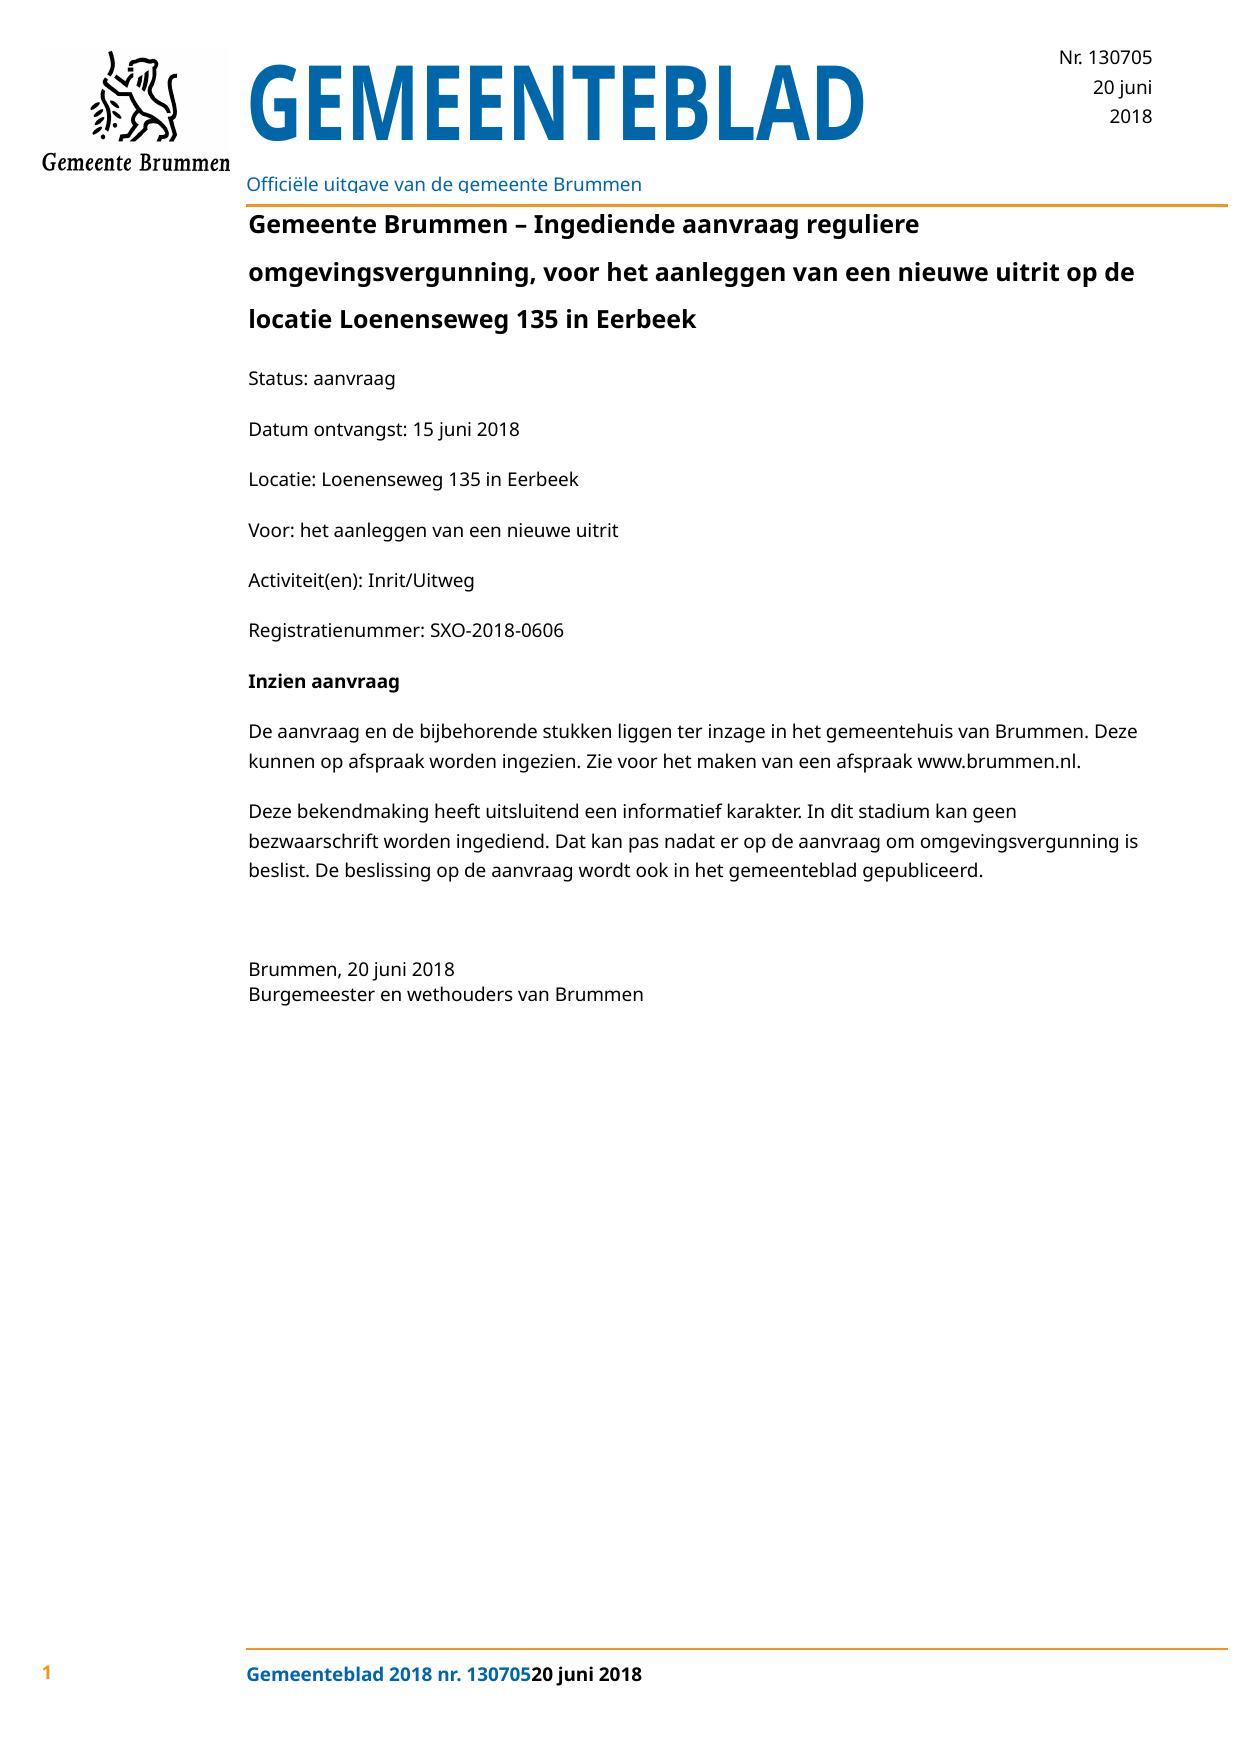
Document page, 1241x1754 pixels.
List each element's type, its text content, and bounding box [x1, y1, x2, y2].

text De aanvraag en de bijbehorende stukken liggen ter inzage in het gemeentehuis van Brummen. Deze kunnen op afspraak worden ingezien. Zie voor het maken van een afspraak www.brummen.nl. [248, 718, 1152, 774]
picture [41, 47, 231, 172]
text Deze bekendmaking heeft uitsluitend een informatief karakter. In dit stadium kan geen bezwaarschrift worden ingediend. Dat kan pas nadat er op de aanvraag om omgevingsvergunning is beslist. De beslissing op de aanvraag wordt ook in het gemeenteblad gepubliceerd. [248, 798, 1152, 883]
text Voor: het aanleggen van een nieuwe uitrit [248, 517, 1152, 542]
text Datum ontvangst: 15 juni 2018 [248, 416, 1152, 442]
text Activiteit(en): Inrit/Uitweg [248, 567, 1152, 593]
text Registratienummer: SXO-2018-0606 [248, 618, 1152, 643]
text Burgemeester en wethouders van Brummen [248, 982, 1152, 1007]
text Status: aanvraag [248, 366, 1152, 391]
text Brummen, 20 juni 2018 [248, 956, 1152, 982]
text Inzien aanvraag [248, 668, 1152, 694]
text Locatie: Loenenseweg 135 in Eerbeek [248, 466, 1152, 492]
text Gemeente Brummen – Ingediende aanvraag reguliere omgevingsvergunning, voor het aanleggen van een nieuwe uitrit op de locatie Loenenseweg 135 in Eerbeek [248, 207, 1152, 336]
